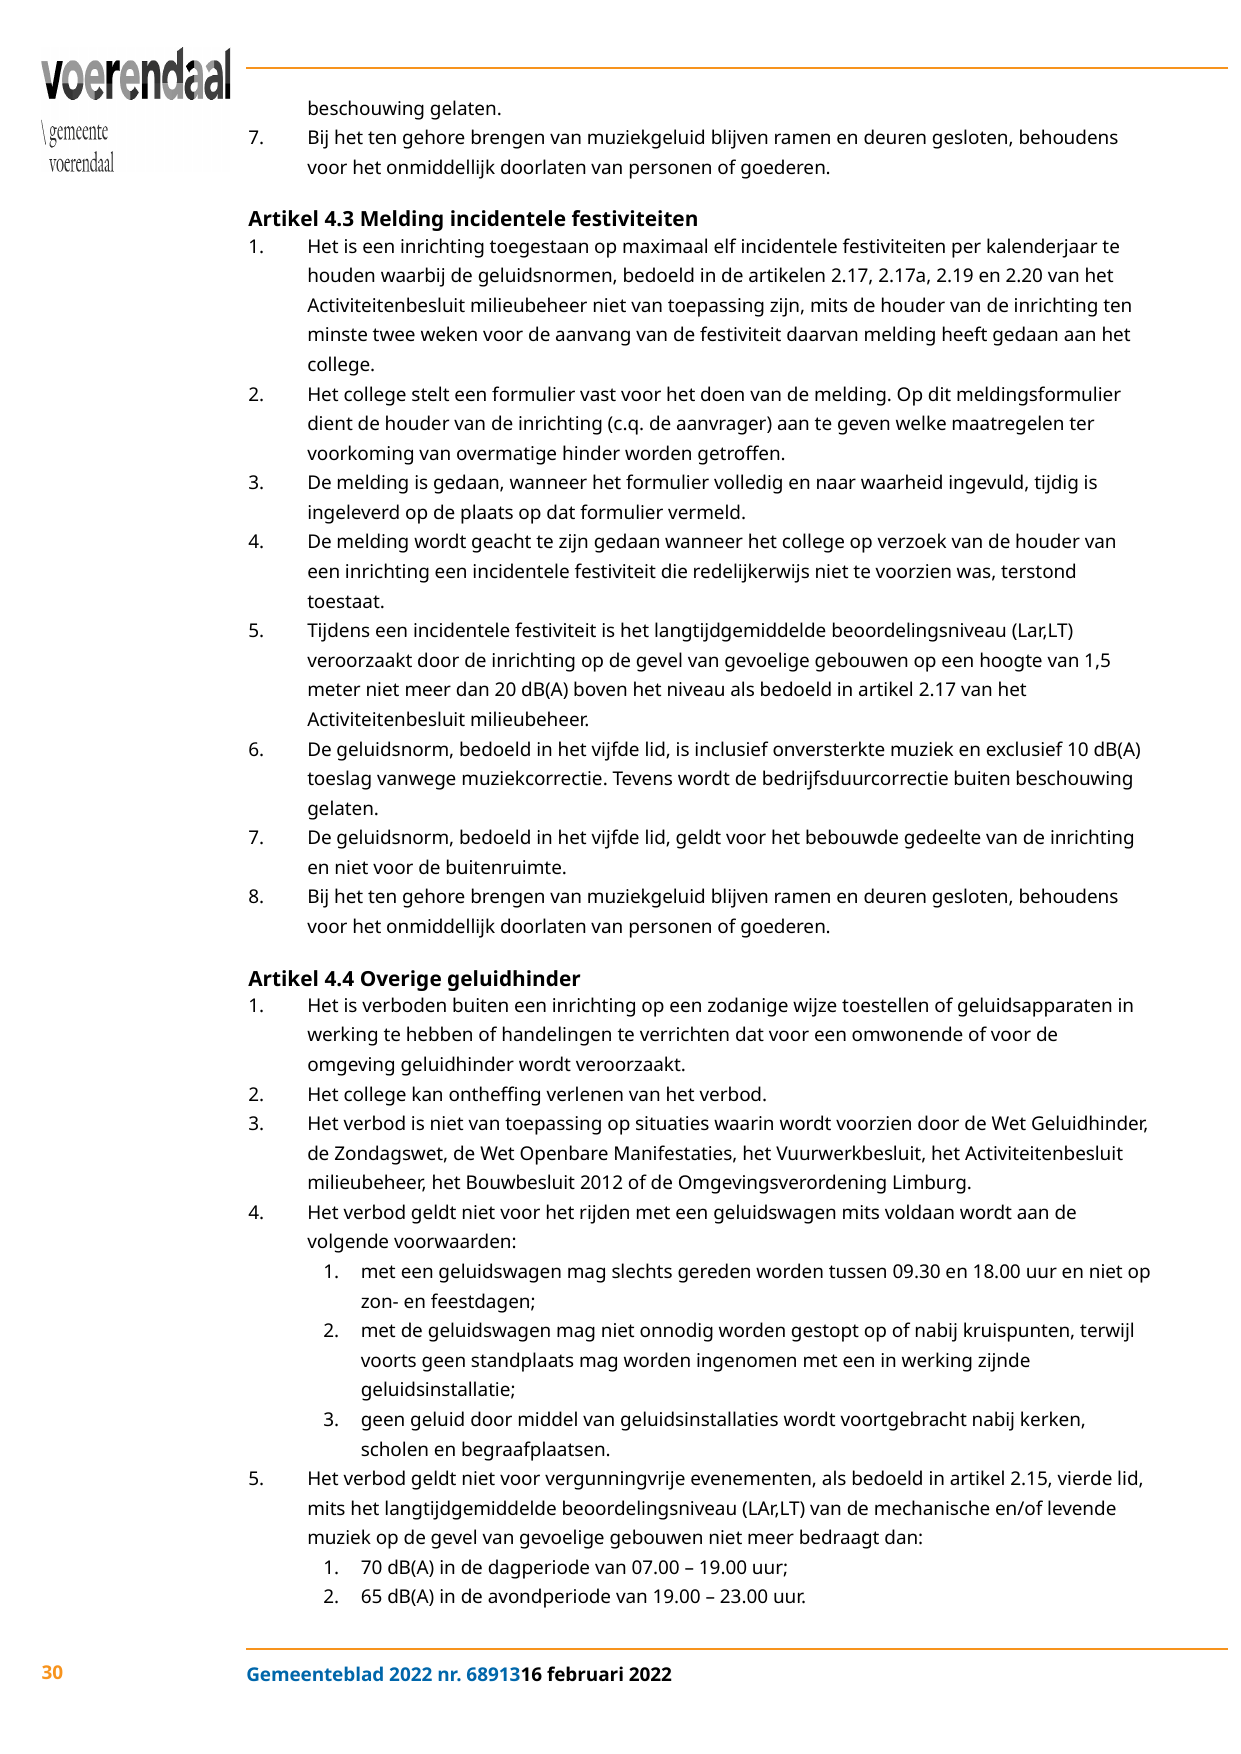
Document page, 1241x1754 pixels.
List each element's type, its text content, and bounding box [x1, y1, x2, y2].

list Het verbod geldt niet voor vergunningvrije evenementen, als bedoeld in artikel 2.15, vierde lid, mits het langtijdgemiddelde beoordelingsniveau (LAr,LT) van de mechanische en/of levende muziek op de gevel van gevoelige gebouwen niet meer bedraagt dan: [248, 1465, 1152, 1550]
list beschouwing gelaten. [248, 95, 1152, 121]
list 65 dB(A) in de avondperiode van 19.00 – 23.00 uur. [323, 1584, 1152, 1609]
picture [41, 47, 231, 172]
list met de geluidswagen mag niet onnodig worden gestopt op of nabij kruispunten, terwijl voorts geen standplaats mag worden ingenomen met een in werking zijnde geluidsinstallatie; [323, 1317, 1152, 1402]
list Het is een inrichting toegestaan op maximaal elf incidentele festiviteiten per kalenderjaar te houden waarbij de geluidsnormen, bedoeld in de artikelen 2.17, 2.17a, 2.19 en 2.20 van het Activiteitenbesluit milieubeheer niet van toepassing zijn, mits de houder van de inrichting ten minste twee weken voor de aanvang van de festiviteit daarvan melding heeft gedaan aan het college. [248, 233, 1152, 377]
list De geluidsnorm, bedoeld in het vijfde lid, is inclusief onversterkte muziek en exclusief 10 dB(A) toeslag vanwege muziekcorrectie. Tevens wordt de bedrijfsduurcorrectie buiten beschouwing gelaten. [248, 736, 1152, 821]
list geen geluid door middel van geluidsinstallaties wordt voortgebracht nabij kerken, scholen en begraafplaatsen. [323, 1406, 1152, 1462]
text Artikel 4.3 Melding incidentele festiviteiten [248, 204, 1152, 233]
list 70 dB(A) in de dagperiode van 07.00 – 19.00 uur; [323, 1554, 1152, 1580]
list Het is verboden buiten een inrichting op een zodanige wijze toestellen of geluidsapparaten in werking te hebben of handelingen te verrichten dat voor een omwonende of voor de omgeving geluidhinder wordt veroorzaakt. [248, 992, 1152, 1077]
text Artikel 4.4 Overige geluidhinder [248, 964, 1152, 992]
list Het verbod geldt niet voor het rijden met een geluidswagen mits voldaan wordt aan de volgende voorwaarden: [248, 1199, 1152, 1254]
list Het college kan ontheffing verlenen van het verbod. [248, 1081, 1152, 1107]
list met een geluidswagen mag slechts gereden worden tussen 09.30 en 18.00 uur en niet op zon- en feestdagen; [323, 1258, 1152, 1314]
list Het college stelt een formulier vast voor het doen van de melding. Op dit meldingsformulier dient de houder van de inrichting (c.q. de aanvrager) aan te geven welke maatregelen ter voorkoming van overmatige hinder worden getroffen. [248, 381, 1152, 466]
list Het verbod is niet van toepassing op situaties waarin wordt voorzien door de Wet Geluidhinder, de Zondagswet, de Wet Openbare Manifestaties, het Vuurwerkbesluit, het Activiteitenbesluit milieubeheer, het Bouwbesluit 2012 of de Omgevingsverordening Limburg. [248, 1110, 1152, 1195]
list De melding wordt geacht te zijn gedaan wanneer het college op verzoek van de houder van een inrichting een incidentele festiviteit die redelijkerwijs niet te voorzien was, terstond toestaat. [248, 529, 1152, 613]
list Bij het ten gehore brengen van muziekgeluid blijven ramen en deuren gesloten, behoudens voor het onmiddellijk doorlaten van personen of goederen. [248, 884, 1152, 939]
list Tijdens een incidentele festiviteit is het langtijdgemiddelde beoordelingsniveau (Lar,LT) veroorzaakt door de inrichting op de gevel van gevoelige gebouwen op een hoogte van 1,5 meter niet meer dan 20 dB(A) boven het niveau als bedoeld in artikel 2.17 van het Activiteitenbesluit milieubeheer. [248, 617, 1152, 732]
list Bij het ten gehore brengen van muziekgeluid blijven ramen en deuren gesloten, behoudens voor het onmiddellijk doorlaten van personen of goederen. [248, 124, 1152, 180]
list De geluidsnorm, bedoeld in het vijfde lid, geldt voor het bebouwde gedeelte van de inrichting en niet voor de buitenruimte. [248, 824, 1152, 880]
list De melding is gedaan, wanneer het formulier volledig en naar waarheid ingevuld, tijdig is ingeleverd op de plaats op dat formulier vermeld. [248, 469, 1152, 525]
